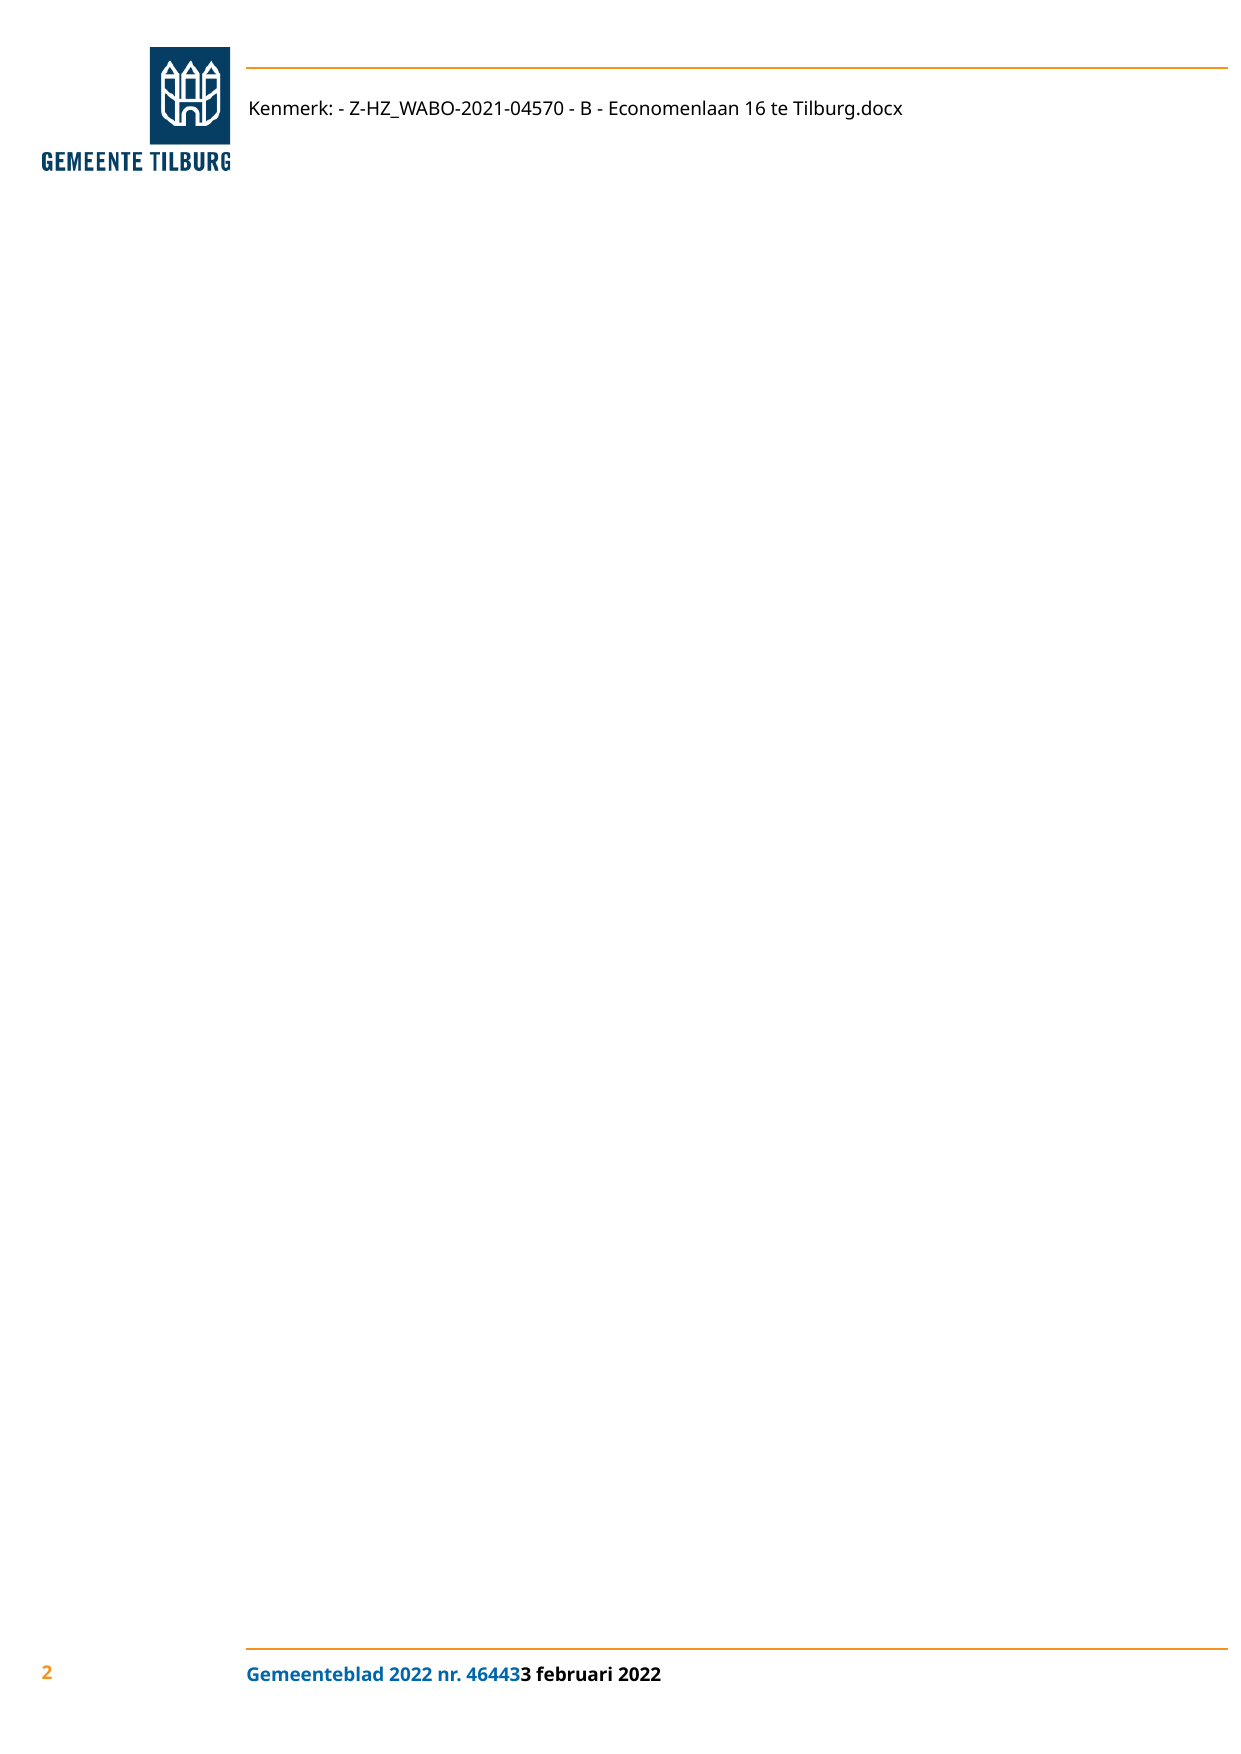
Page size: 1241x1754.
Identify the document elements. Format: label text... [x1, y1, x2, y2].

picture [41, 47, 231, 172]
text Kenmerk: - Z-HZ_WABO-2021-04570 - B - Economenlaan 16 te Tilburg.docx [248, 95, 1152, 121]
